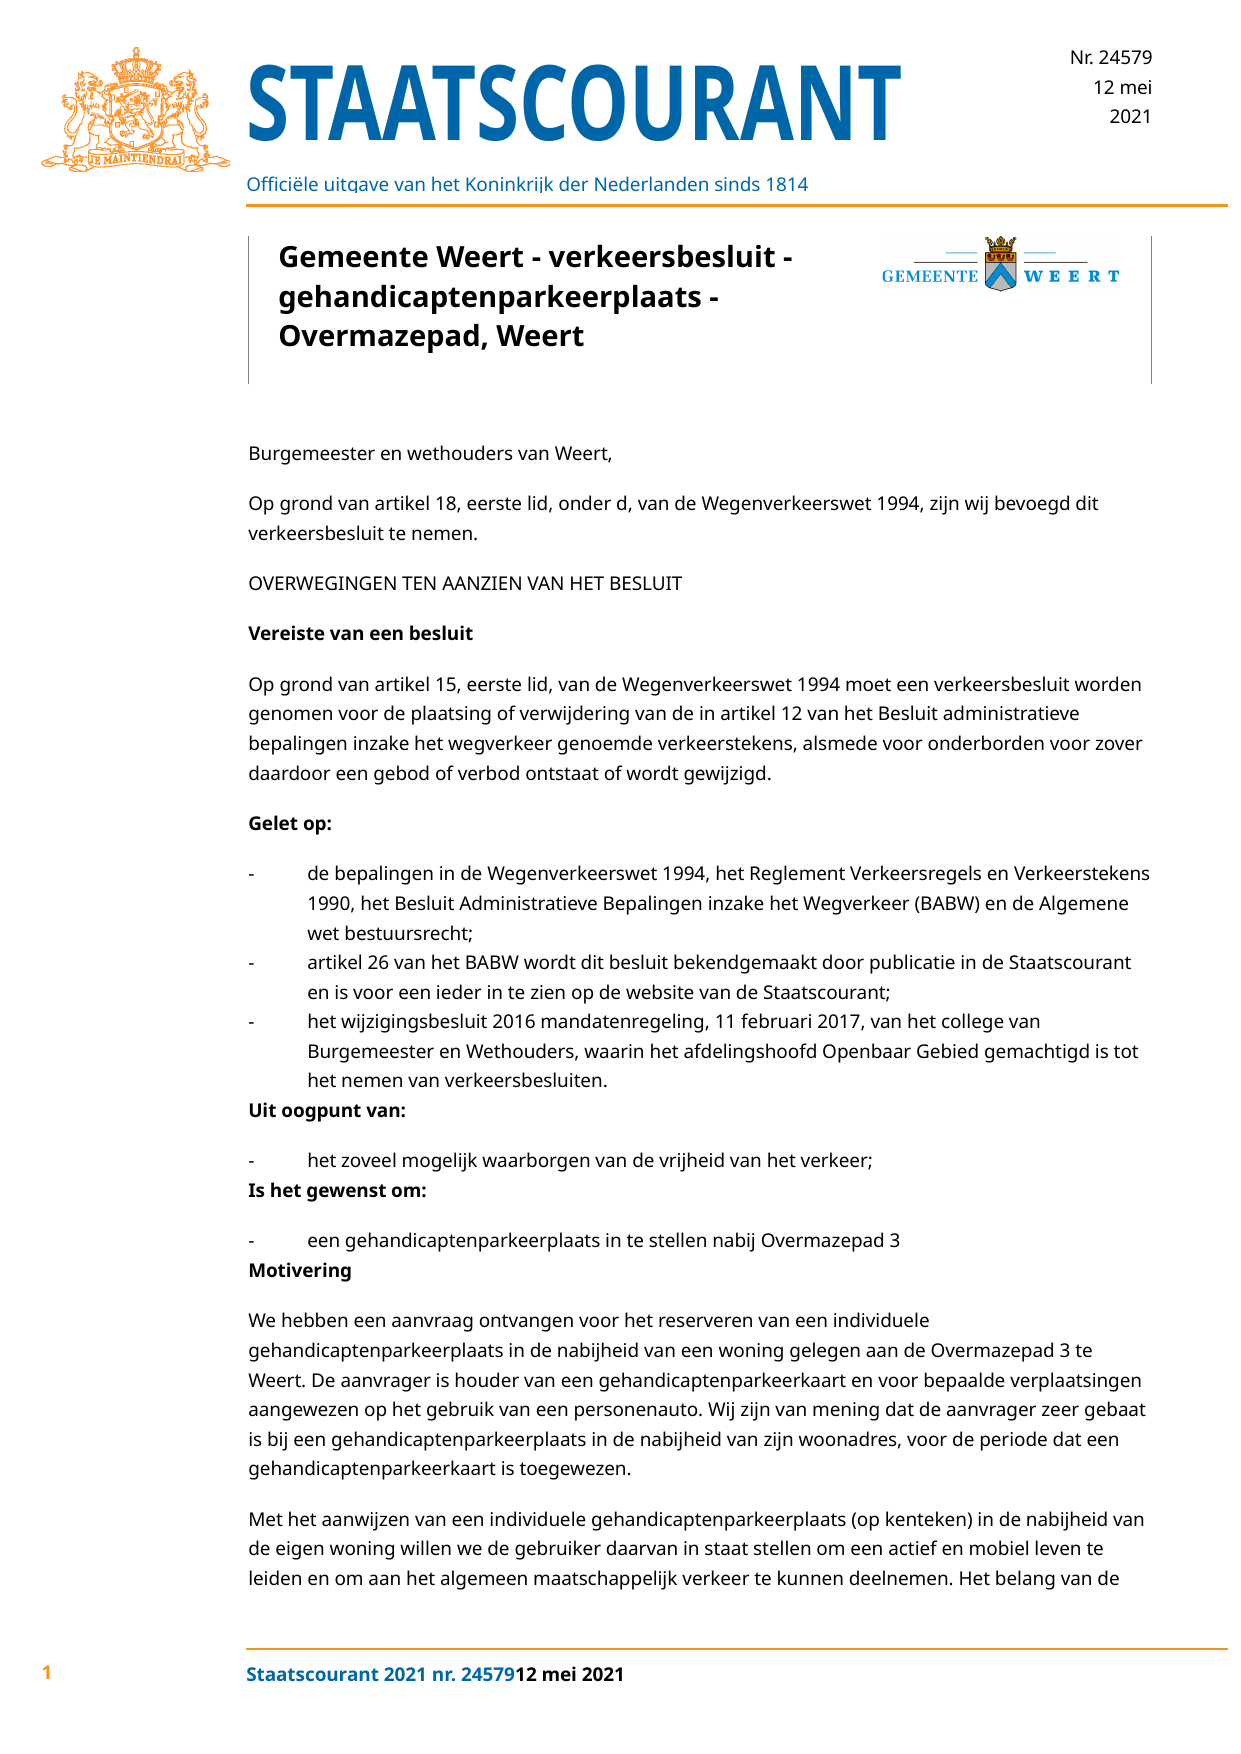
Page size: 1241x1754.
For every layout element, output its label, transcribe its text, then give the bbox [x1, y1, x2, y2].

text We hebben een aanvraag ontvangen voor het reserveren van een individuele gehandicaptenparkeerplaats in de nabijheid van een woning gelegen aan de Overmazepad 3 te Weert. De aanvrager is houder van een gehandicaptenparkeerkaart en voor bepaalde verplaatsingen aangewezen op het gebruik van een personenauto. Wij zijn van mening dat de aanvrager zeer gebaat is bij een gehandicaptenparkeerplaats in de nabijheid van zijn woonadres, voor de periode dat een gehandicaptenparkeerkaart is toegewezen. [248, 1308, 1152, 1481]
text Gelet op: [248, 810, 1152, 836]
list het wijzigingsbesluit 2016 mandatenregeling, 11 februari 2017, van het college van Burgemeester en Wethouders, waarin het afdelingshoofd Openbaar Gebied gemachtigd is tot het nemen van verkeersbesluiten. [248, 1008, 1152, 1093]
text Uit oogpunt van: [248, 1097, 1152, 1123]
text OVERWEGINGEN TEN AANZIEN VAN HET BESLUIT [248, 570, 1152, 596]
list het zoveel mogelijk waarborgen van de vrijheid van het verkeer; [248, 1148, 1152, 1173]
list artikel 26 van het BABW wordt dit besluit bekendgemaakt door publicatie in de Staatscourant en is voor een ieder in te zien op de website van de Staatscourant; [248, 949, 1152, 1004]
picture [882, 236, 1119, 292]
text Motivering [248, 1257, 1152, 1283]
text Burgemeester en wethouders van Weert, [248, 440, 1152, 465]
list een gehandicaptenparkeerplaats in te stellen nabij Overmazepad 3 [248, 1228, 1152, 1253]
text Is het gewenst om: [248, 1177, 1152, 1203]
picture [41, 47, 231, 172]
text Vereiste van een besluit [248, 621, 1152, 646]
table_header [850, 236, 1151, 384]
list de bepalingen in de Wegenverkeerswet 1994, het Reglement Verkeersregels en Verkeerstekens 1990, het Besluit Administratieve Bepalingen inzake het Wegverkeer (BABW) en de Algemene wet bestuursrecht; [248, 861, 1152, 945]
text Met het aanwijzen van een individuele gehandicaptenparkeerplaats (op kenteken) in de nabijheid van de eigen woning willen we de gebruiker daarvan in staat stellen om een actief en mobiel leven te leiden en om aan het algemeen maatschappelijk verkeer te kunnen deelnemen. Het belang van de [248, 1506, 1152, 1591]
table_header Gemeente Weert - verkeersbesluit - gehandicaptenparkeerplaats - Overmazepad, Weert [249, 236, 850, 384]
text Op grond van artikel 15, eerste lid, van de Wegenverkeerswet 1994 moet een verkeersbesluit worden genomen voor de plaatsing of verwijdering van de in artikel 12 van het Besluit administratieve bepalingen inzake het wegverkeer genoemde verkeerstekens, alsmede voor onderborden voor zover daardoor een gebod of verbod ontstaat of wordt gewijzigd. [248, 671, 1152, 785]
text Op grond van artikel 18, eerste lid, onder d, van de Wegenverkeerswet 1994, zijn wij bevoegd dit verkeersbesluit te nemen. [248, 490, 1152, 545]
